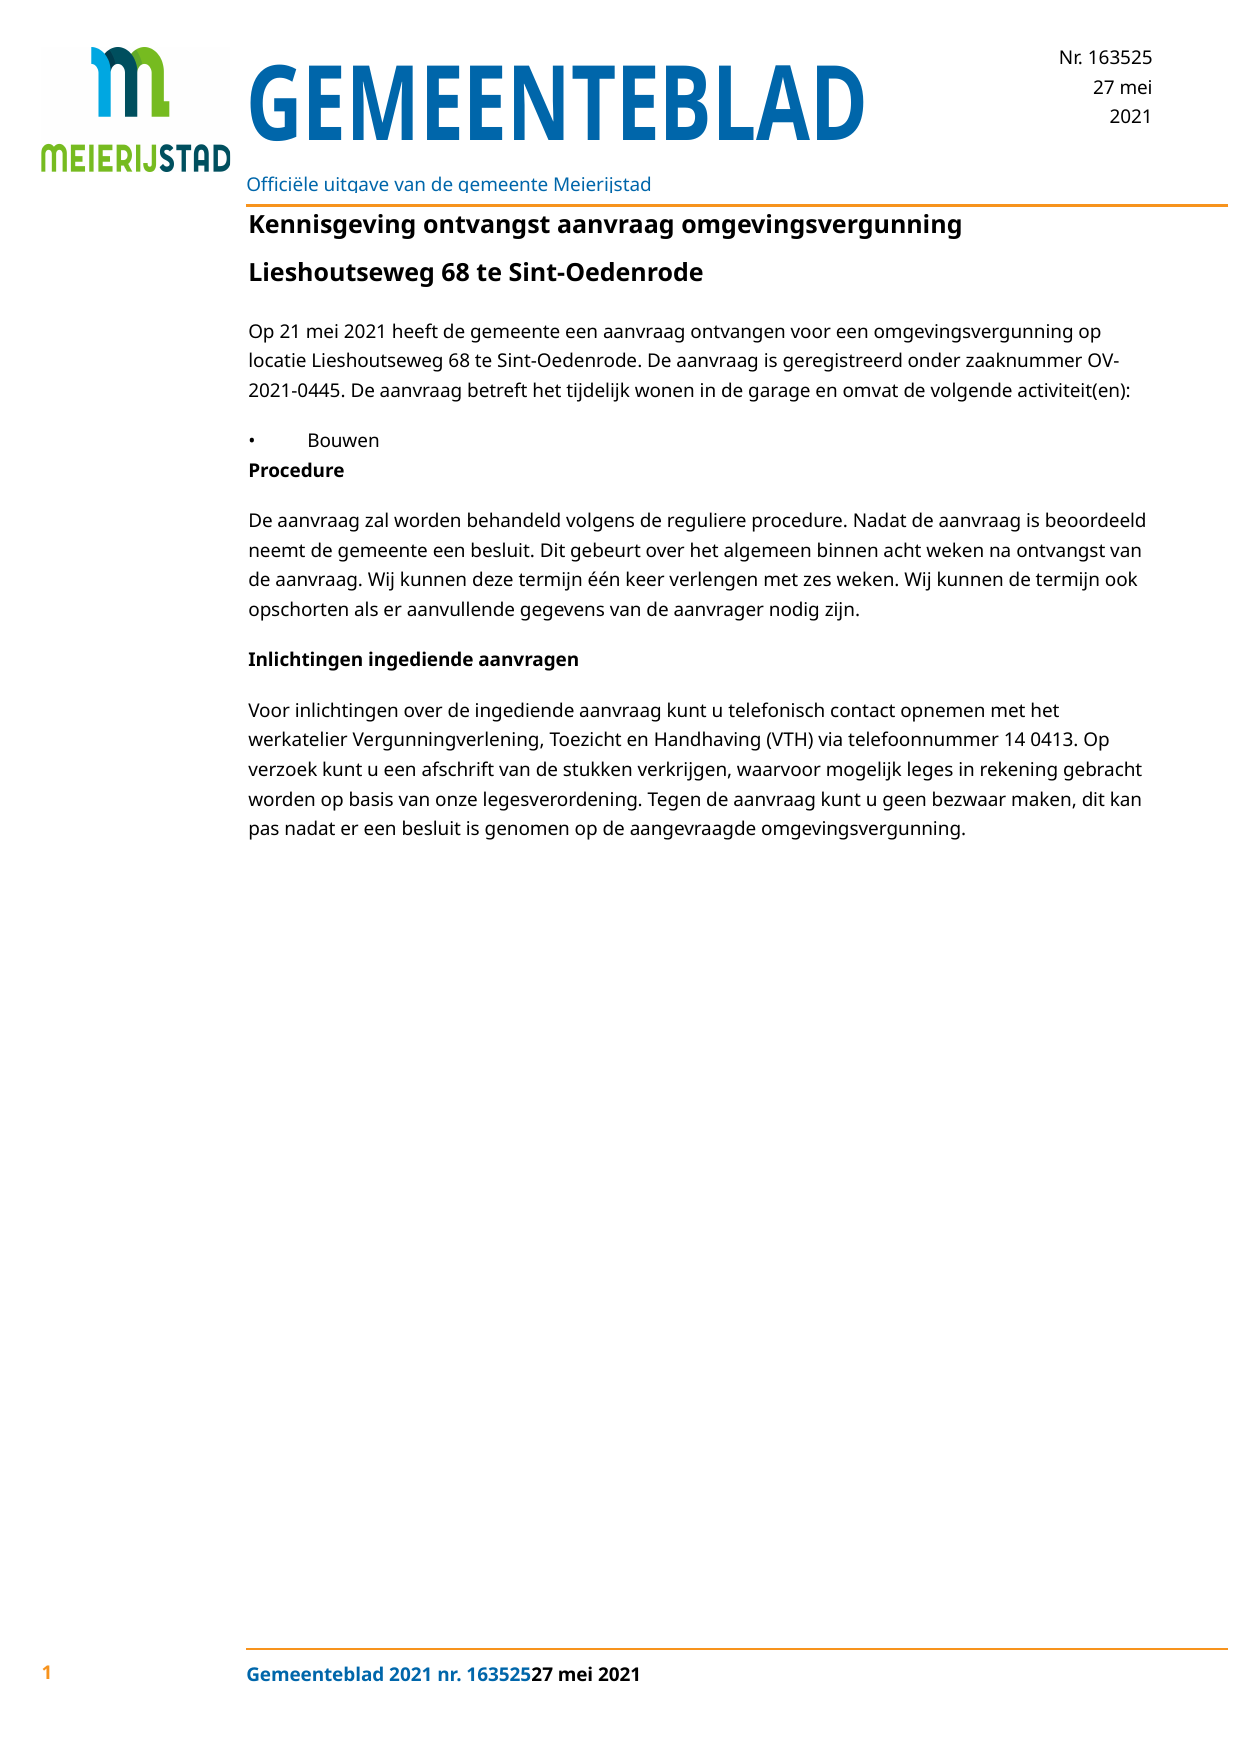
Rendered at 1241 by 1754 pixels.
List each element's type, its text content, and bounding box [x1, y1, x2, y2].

text Procedure [248, 457, 1152, 483]
picture [41, 47, 231, 172]
text Voor inlichtingen over de ingediende aanvraag kunt u telefonisch contact opnemen met het werkatelier Vergunningverlening, Toezicht en Handhaving (VTH) via telefoonnummer 14 0413. Op verzoek kunt u een afschrift van de stukken verkrijgen, waarvoor mogelijk leges in rekening gebracht worden op basis van onze legesverordening. Tegen de aanvraag kunt u geen bezwaar maken, dit kan pas nadat er een besluit is genomen op de aangevraagde omgevingsvergunning. [248, 697, 1152, 841]
text Inlichtingen ingediende aanvragen [248, 647, 1152, 672]
list Bouwen [248, 427, 1152, 453]
text De aanvraag zal worden behandeld volgens de reguliere procedure. Nadat de aanvraag is beoordeeld neemt de gemeente een besluit. Dit gebeurt over het algemeen binnen acht weken na ontvangst van de aanvraag. Wij kunnen deze termijn één keer verlengen met zes weken. Wij kunnen de termijn ook opschorten als er aanvullende gegevens van de aanvrager nodig zijn. [248, 507, 1152, 622]
text Kennisgeving ontvangst aanvraag omgevingsvergunning Lieshoutseweg 68 te Sint-Oedenrode [248, 207, 1152, 288]
text Op 21 mei 2021 heeft de gemeente een aanvraag ontvangen voor een omgevingsvergunning op locatie Lieshoutseweg 68 te Sint-Oedenrode. De aanvraag is geregistreerd onder zaaknummer OV-2021-0445. De aanvraag betreft het tijdelijk wonen in de garage en omvat de volgende activiteit(en): [248, 318, 1152, 403]
